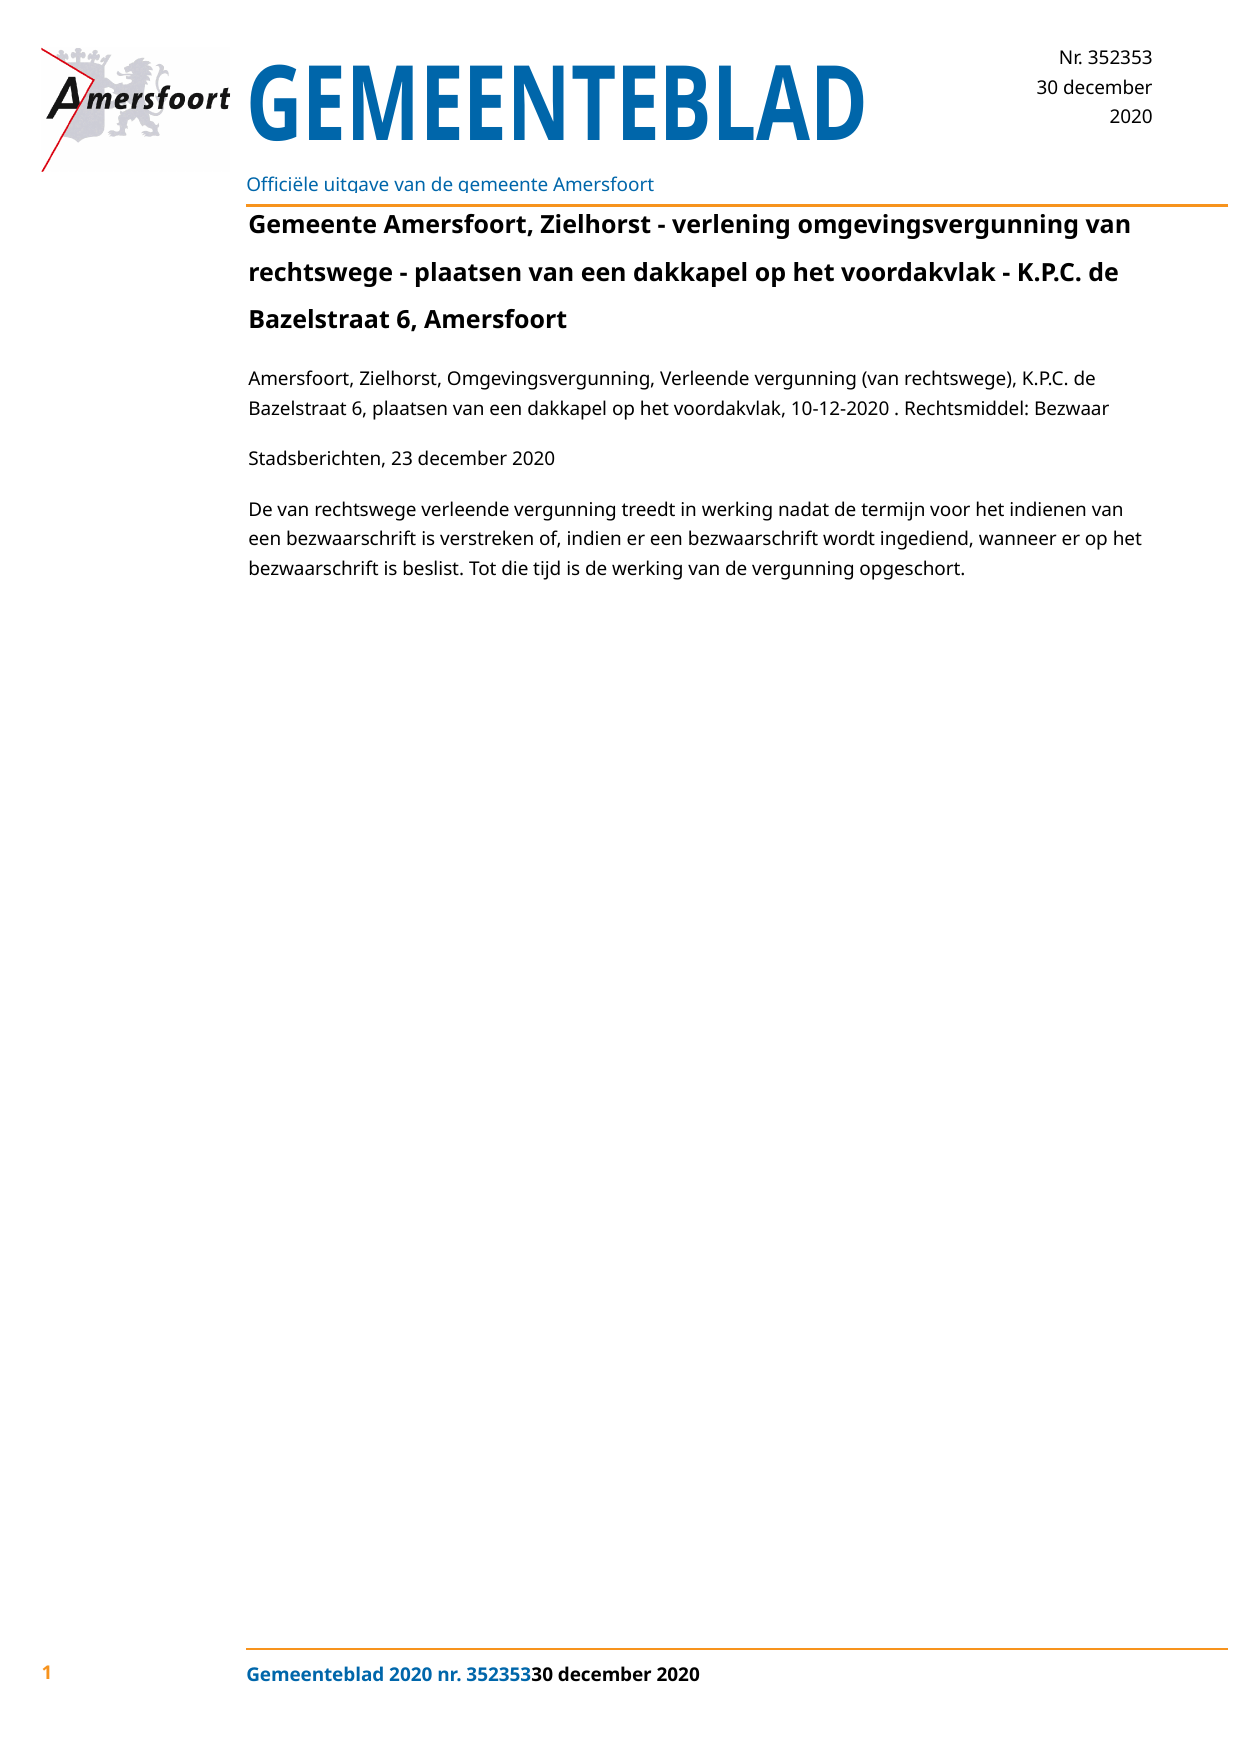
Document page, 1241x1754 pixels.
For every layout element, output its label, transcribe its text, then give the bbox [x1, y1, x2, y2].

text Stadsberichten, 23 december 2020 [248, 446, 1152, 471]
text De van rechtswege verleende vergunning treedt in werking nadat de termijn voor het indienen van een bezwaarschrift is verstreken of, indien er een bezwaarschrift wordt ingediend, wanneer er op het bezwaarschrift is beslist. Tot die tijd is de werking van de vergunning opgeschort. [248, 496, 1152, 581]
picture [41, 47, 231, 172]
text Gemeente Amersfoort, Zielhorst - verlening omgevingsvergunning van rechtswege - plaatsen van een dakkapel op het voordakvlak - K.P.C. de Bazelstraat 6, Amersfoort [248, 207, 1152, 336]
text Amersfoort, Zielhorst, Omgevingsvergunning, Verleende vergunning (van rechtswege), K.P.C. de Bazelstraat 6, plaatsen van een dakkapel op het voordakvlak, 10-12-2020 . Rechtsmiddel: Bezwaar [248, 366, 1152, 421]
